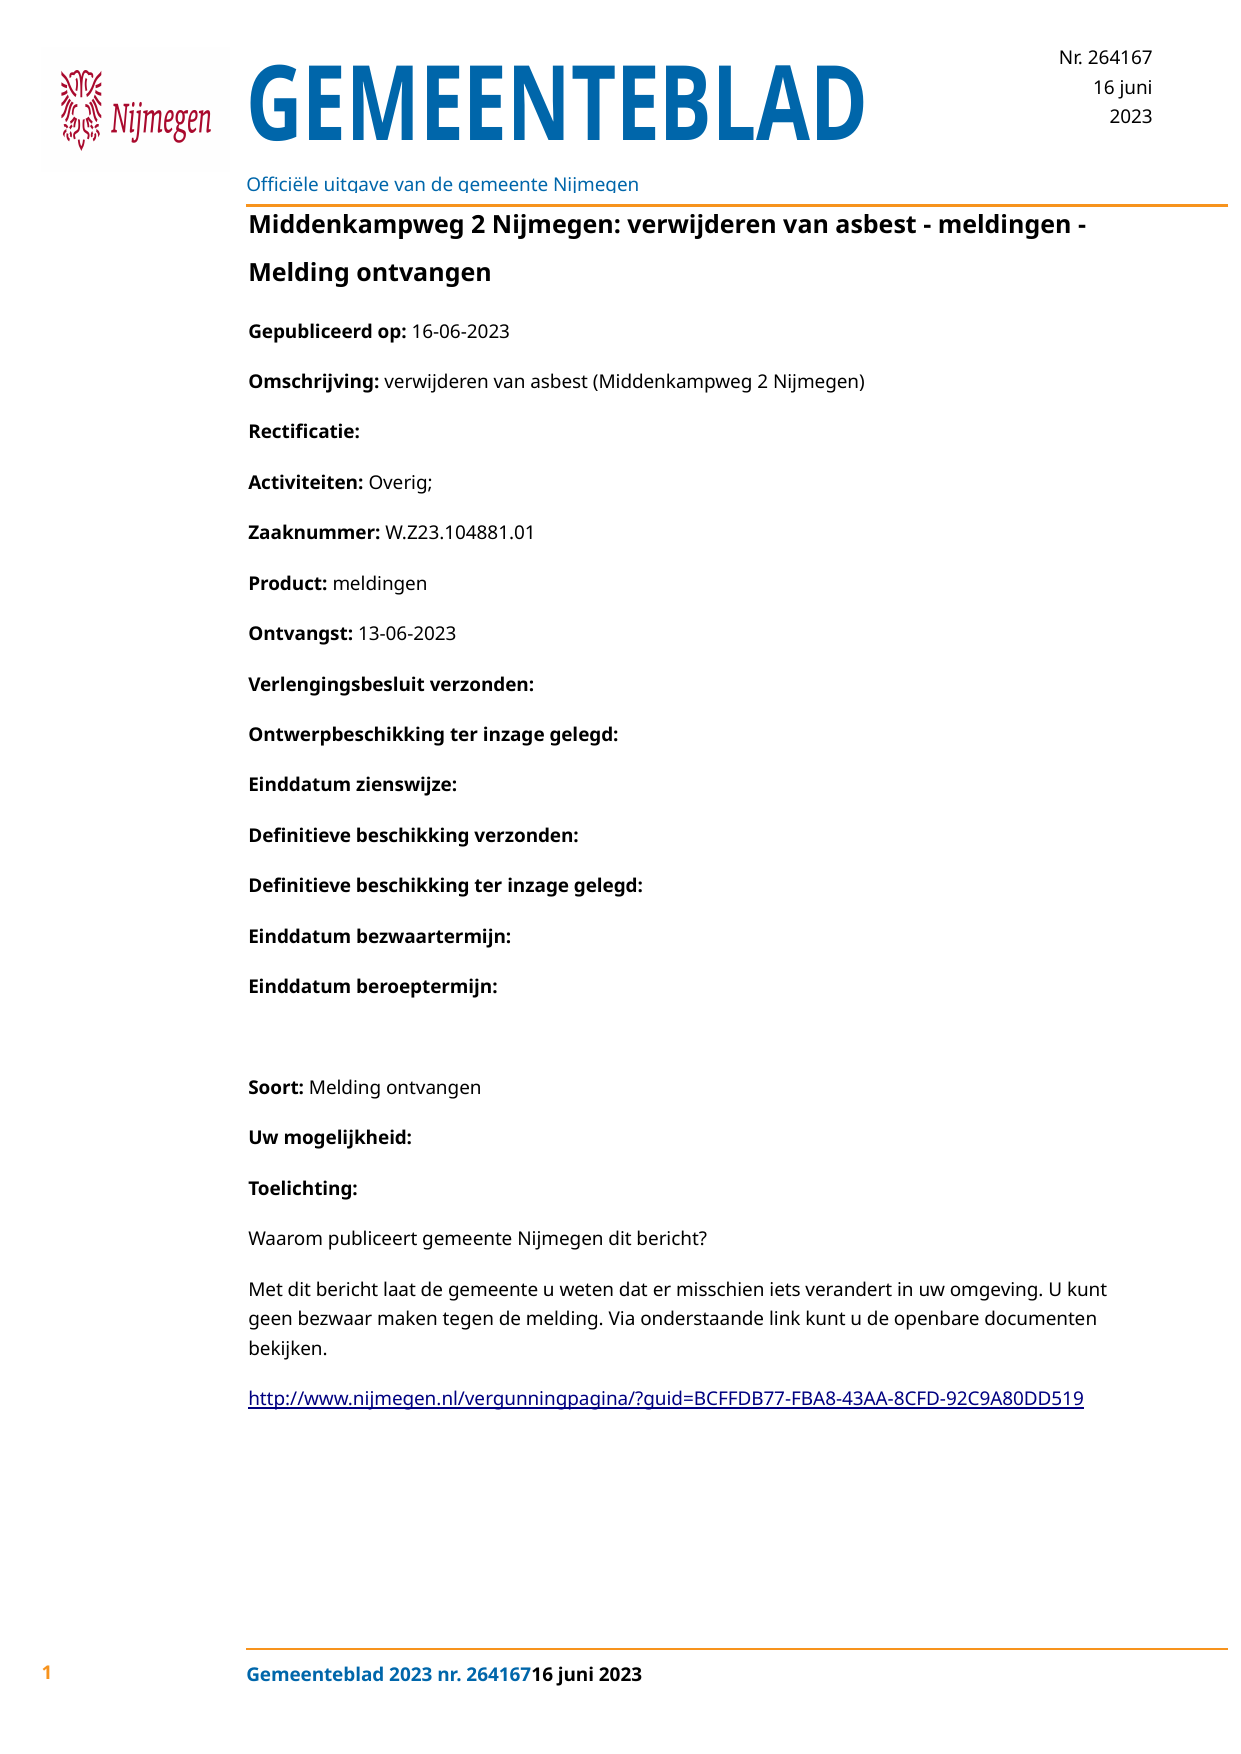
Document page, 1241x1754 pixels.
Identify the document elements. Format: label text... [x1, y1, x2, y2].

text Soort: Melding ontvangen [248, 1074, 1152, 1100]
text Zaaknummer: W.Z23.104881.01 [248, 519, 1152, 545]
picture [41, 47, 231, 172]
text Waarom publiceert gemeente Nijmegen dit bericht? [248, 1225, 1152, 1251]
text Einddatum zienswijze: [248, 772, 1152, 797]
text http://www.nijmegen.nl/vergunningpagina/?guid=BCFFDB77-FBA8-43AA-8CFD-92C9A80DD519 [248, 1385, 1152, 1411]
text Definitieve beschikking verzonden: [248, 822, 1152, 848]
text Uw mogelijkheid: [248, 1124, 1152, 1150]
text Einddatum bezwaartermijn: [248, 923, 1152, 949]
text Met dit bericht laat de gemeente u weten dat er misschien iets verandert in uw omgeving. U kunt geen bezwaar maken tegen de melding. Via onderstaande link kunt u de openbare documenten bekijken. [248, 1276, 1152, 1361]
text Verlengingsbesluit verzonden: [248, 671, 1152, 697]
text Product: meldingen [248, 570, 1152, 596]
text Ontwerpbeschikking ter inzage gelegd: [248, 721, 1152, 747]
text Middenkampweg 2 Nijmegen: verwijderen van asbest - meldingen - Melding ontvangen [248, 207, 1152, 288]
text Einddatum beroeptermijn: [248, 973, 1152, 999]
text Ontvangst: 13-06-2023 [248, 620, 1152, 646]
text Rectificatie: [248, 419, 1152, 444]
text Activiteiten: Overig; [248, 469, 1152, 495]
text Definitieve beschikking ter inzage gelegd: [248, 872, 1152, 898]
text Gepubliceerd op: 16-06-2023 [248, 318, 1152, 344]
text Omschrijving: verwijderen van asbest (Middenkampweg 2 Nijmegen) [248, 368, 1152, 394]
text Toelichting: [248, 1175, 1152, 1201]
